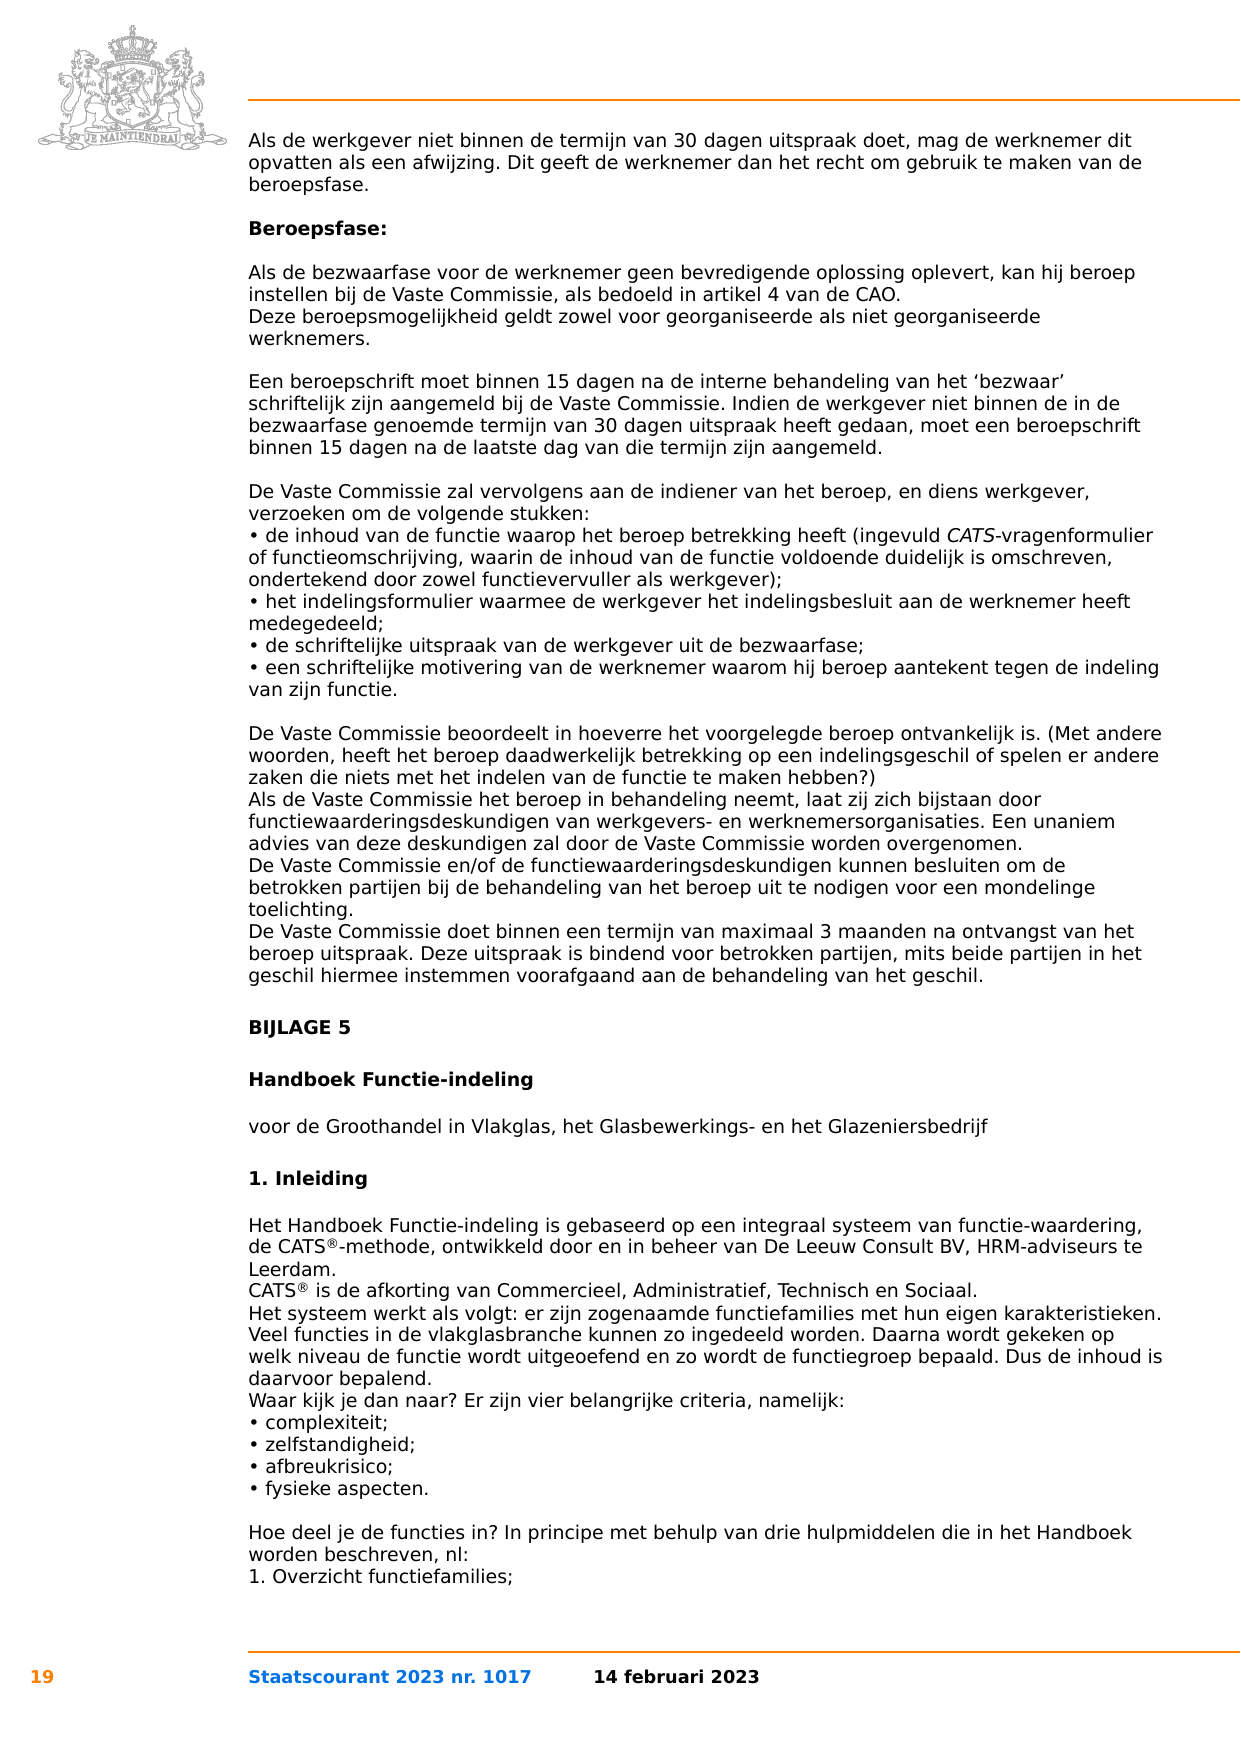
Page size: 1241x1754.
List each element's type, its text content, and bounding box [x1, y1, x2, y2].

text De Vaste Commissie en/of de functiewaarderingsdeskundigen kunnen besluiten om de betrokken partijen bij de behandeling van het beroep uit te nodigen voor een mondelinge toelichting. [248, 855, 1163, 921]
text 1. Overzicht functiefamilies; [248, 1566, 1163, 1588]
text Als de werkgever niet binnen de termijn van 30 dagen uitspraak doet, mag de werknemer dit opvatten als een afwijzing. Dit geeft de werknemer dan het recht om gebruik te maken van de beroepsfase. [248, 130, 1163, 196]
text Het systeem werkt als volgt: er zijn zogenaamde functiefamilies met hun eigen karakteristieken. Veel functies in de vlakglasbranche kunnen zo ingedeeld worden. Daarna wordt gekeken op welk niveau de functie wordt uitgeoefend en zo wordt de functiegroep bepaald. Dus de inhoud is daarvoor bepalend. [248, 1302, 1163, 1390]
text • de schriftelijke uitspraak van de werkgever uit de bezwaarfase; [248, 635, 1163, 657]
text Een beroepschrift moet binnen 15 dagen na de interne behandeling van het ‘bezwaar’ schriftelijk zijn aangemeld bij de Vaste Commissie. Indien de werkgever niet binnen de in de bezwaarfase genoemde termijn van 30 dagen uitspraak heeft gedaan, moet een beroepschrift binnen 15 dagen na de laatste dag van die termijn zijn aangemeld. [248, 371, 1163, 459]
text • zelfstandigheid; [248, 1434, 1163, 1456]
subtitle 1. Inleiding [248, 1167, 1163, 1189]
text • de inhoud van de functie waarop het beroep betrekking heeft (ingevuld CATS-vragenformulier of functieomschrijving, waarin de inhoud van de functie voldoende duidelijk is omschreven, ondertekend door zowel functievervuller als werkgever); [248, 525, 1163, 591]
text Deze beroepsmogelijkheid geldt zowel voor georganiseerde als niet georganiseerde werknemers. [248, 306, 1163, 349]
text • complexiteit; [248, 1412, 1163, 1434]
subtitle BIJLAGE 5 [248, 1017, 1163, 1038]
subtitle Handboek Functie-indeling [248, 1068, 1163, 1091]
text Waar kijk je dan naar? Er zijn vier belangrijke criteria, namelijk: [248, 1390, 1163, 1412]
text • het indelingsformulier waarmee de werkgever het indelingsbesluit aan de werknemer heeft medegedeeld; [248, 591, 1163, 635]
text De Vaste Commissie beoordeelt in hoeverre het voorgelegde beroep ontvankelijk is. (Met andere woorden, heeft het beroep daadwerkelijk betrekking op een indelingsgeschil of spelen er andere zaken die niets met het indelen van de functie te maken hebben?) [248, 723, 1163, 789]
text Als de Vaste Commissie het beroep in behandeling neemt, laat zij zich bijstaan door functiewaarderingsdeskundigen van werkgevers- en werknemersorganisaties. Een unaniem advies van deze deskundigen zal door de Vaste Commissie worden overgenomen. [248, 789, 1163, 855]
text De Vaste Commissie doet binnen een termijn van maximaal 3 maanden na ontvangst van het beroep uitspraak. Deze uitspraak is bindend voor betrokken partijen, mits beide partijen in het geschil hiermee instemmen voorafgaand aan de behandeling van het geschil. [248, 921, 1163, 987]
text De Vaste Commissie zal vervolgens aan de indiener van het beroep, en diens werkgever, verzoeken om de volgende stukken: [248, 481, 1163, 525]
text voor de Groothandel in Vlakglas, het Glasbewerkings- en het Glazeniersbedrijf [248, 1116, 1163, 1137]
text CATS® is de afkorting van Commercieel, Administratief, Technisch en Sociaal. [248, 1280, 1163, 1302]
text Als de bezwaarfase voor de werknemer geen bevredigende oplossing oplevert, kan hij beroep instellen bij de Vaste Commissie, als bedoeld in artikel 4 van de CAO. [248, 262, 1163, 306]
text • een schriftelijke motivering van de werknemer waarom hij beroep aantekent tegen de indeling van zijn functie. [248, 657, 1163, 701]
text Beroepsfase: [248, 218, 1163, 240]
text Hoe deel je de functies in? In principe met behulp van drie hulpmiddelen die in het Handboek worden beschreven, nl: [248, 1522, 1163, 1566]
text • afbreukrisico; [248, 1456, 1163, 1478]
text Het Handboek Functie-indeling is gebaseerd op een integraal systeem van functie-waardering, de CATS®-methode, ontwikkeld door en in beheer van De Leeuw Consult BV, HRM-adviseurs te Leerdam. [248, 1214, 1163, 1280]
picture [38, 25, 227, 150]
text • fysieke aspecten. [248, 1478, 1163, 1500]
